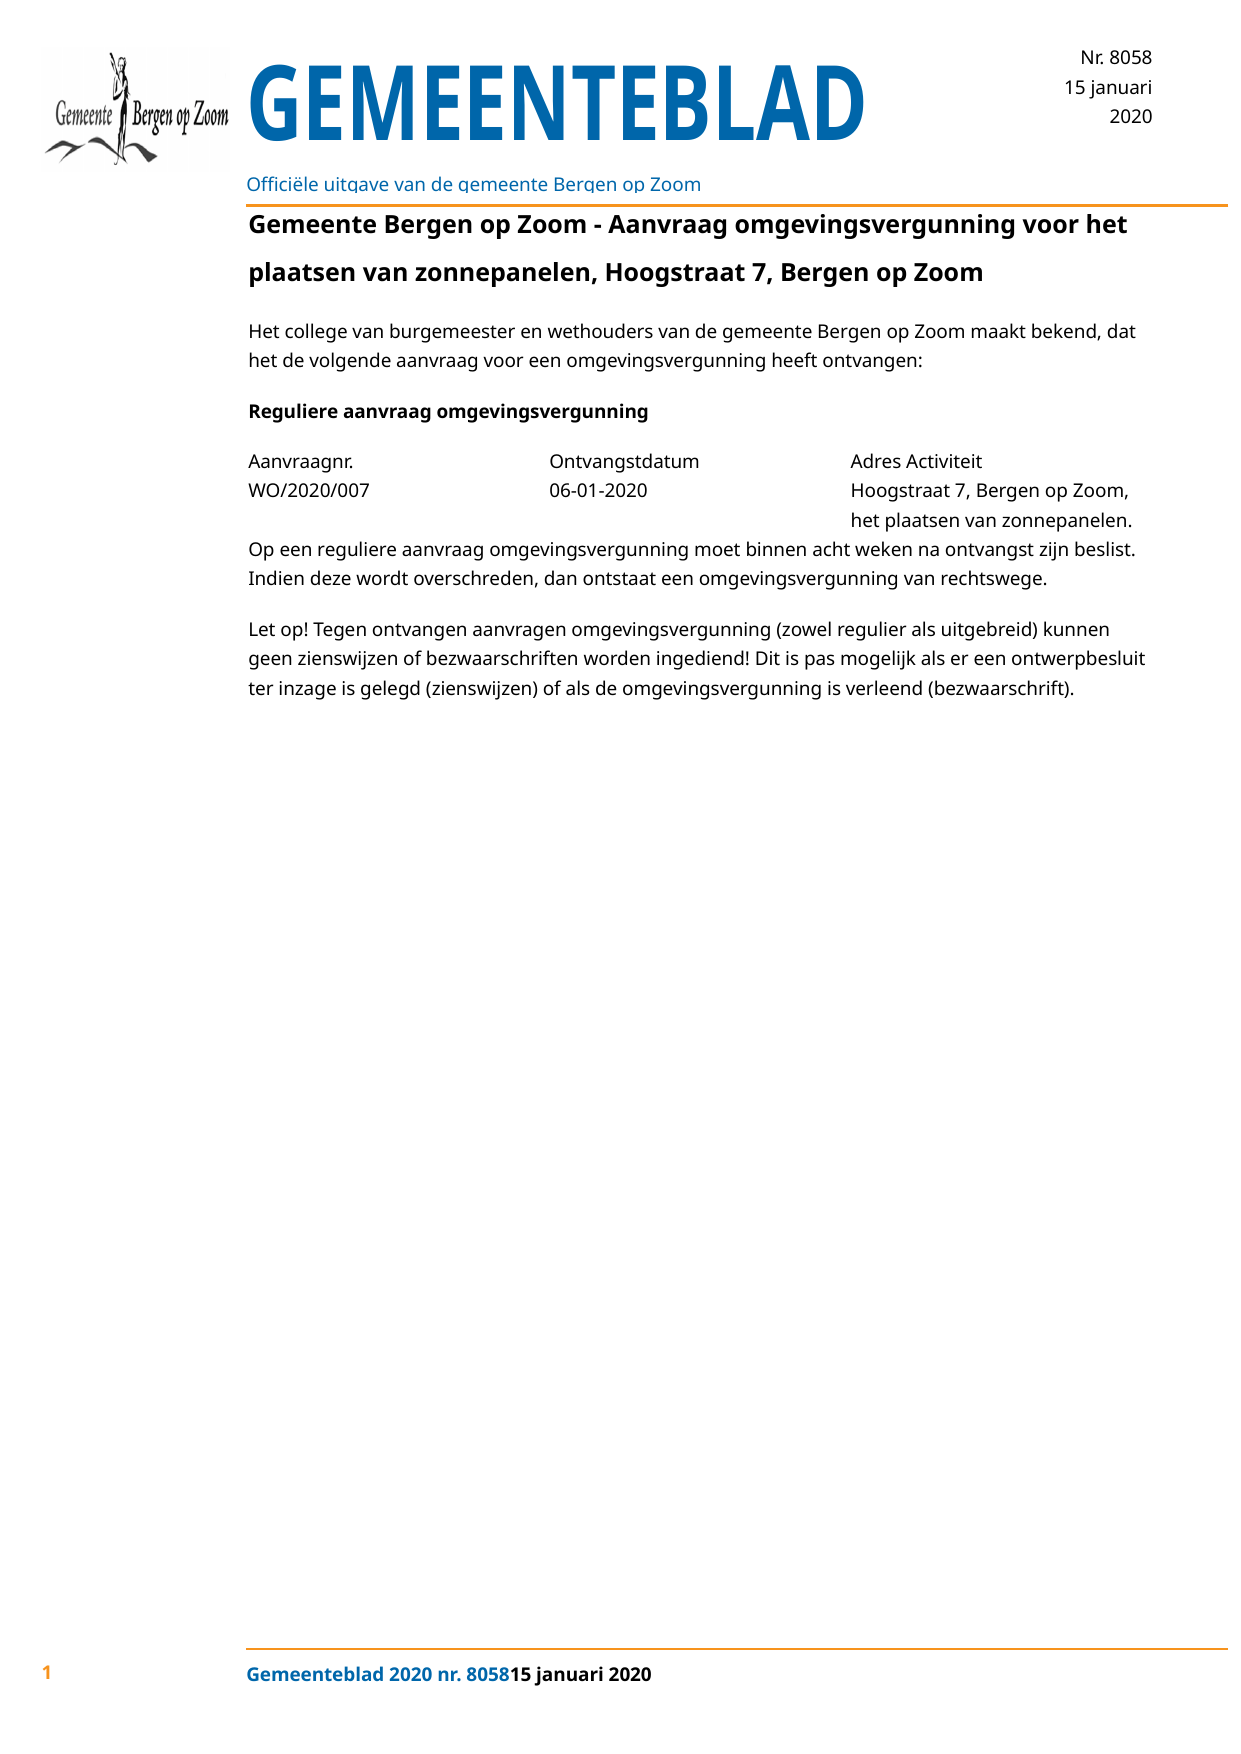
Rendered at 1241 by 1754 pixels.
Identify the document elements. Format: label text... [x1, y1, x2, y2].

text Gemeente Bergen op Zoom - Aanvraag omgevingsvergunning voor het plaatsen van zonnepanelen, Hoogstraat 7, Bergen op Zoom [248, 207, 1152, 288]
table_header Adres Activiteit [850, 449, 1152, 474]
picture [41, 47, 231, 172]
table_header WO/2020/007 [248, 478, 549, 533]
table_header 06-01-2020 [549, 478, 850, 533]
table_header Aanvraagnr. [248, 449, 549, 474]
text Reguliere aanvraag omgevingsvergunning [248, 398, 1152, 424]
table_header Hoogstraat 7, Bergen op Zoom, het plaatsen van zonnepanelen. [850, 478, 1152, 533]
text Het college van burgemeester en wethouders van de gemeente Bergen op Zoom maakt bekend, dat het de volgende aanvraag voor een omgevingsvergunning heeft ontvangen: [248, 318, 1152, 373]
text Let op! Tegen ontvangen aanvragen omgevingsvergunning (zowel regulier als uitgebreid) kunnen geen zienswijzen of bezwaarschriften worden ingediend! Dit is pas mogelijk als er een ontwerpbesluit ter inzage is gelegd (zienswijzen) of als de omgevingsvergunning is verleend (bezwaarschrift). [248, 616, 1152, 701]
table_header Ontvangstdatum [549, 449, 850, 474]
text Op een reguliere aanvraag omgevingsvergunning moet binnen acht weken na ontvangst zijn beslist. Indien deze wordt overschreden, dan ontstaat een omgevingsvergunning van rechtswege. [248, 536, 1152, 591]
